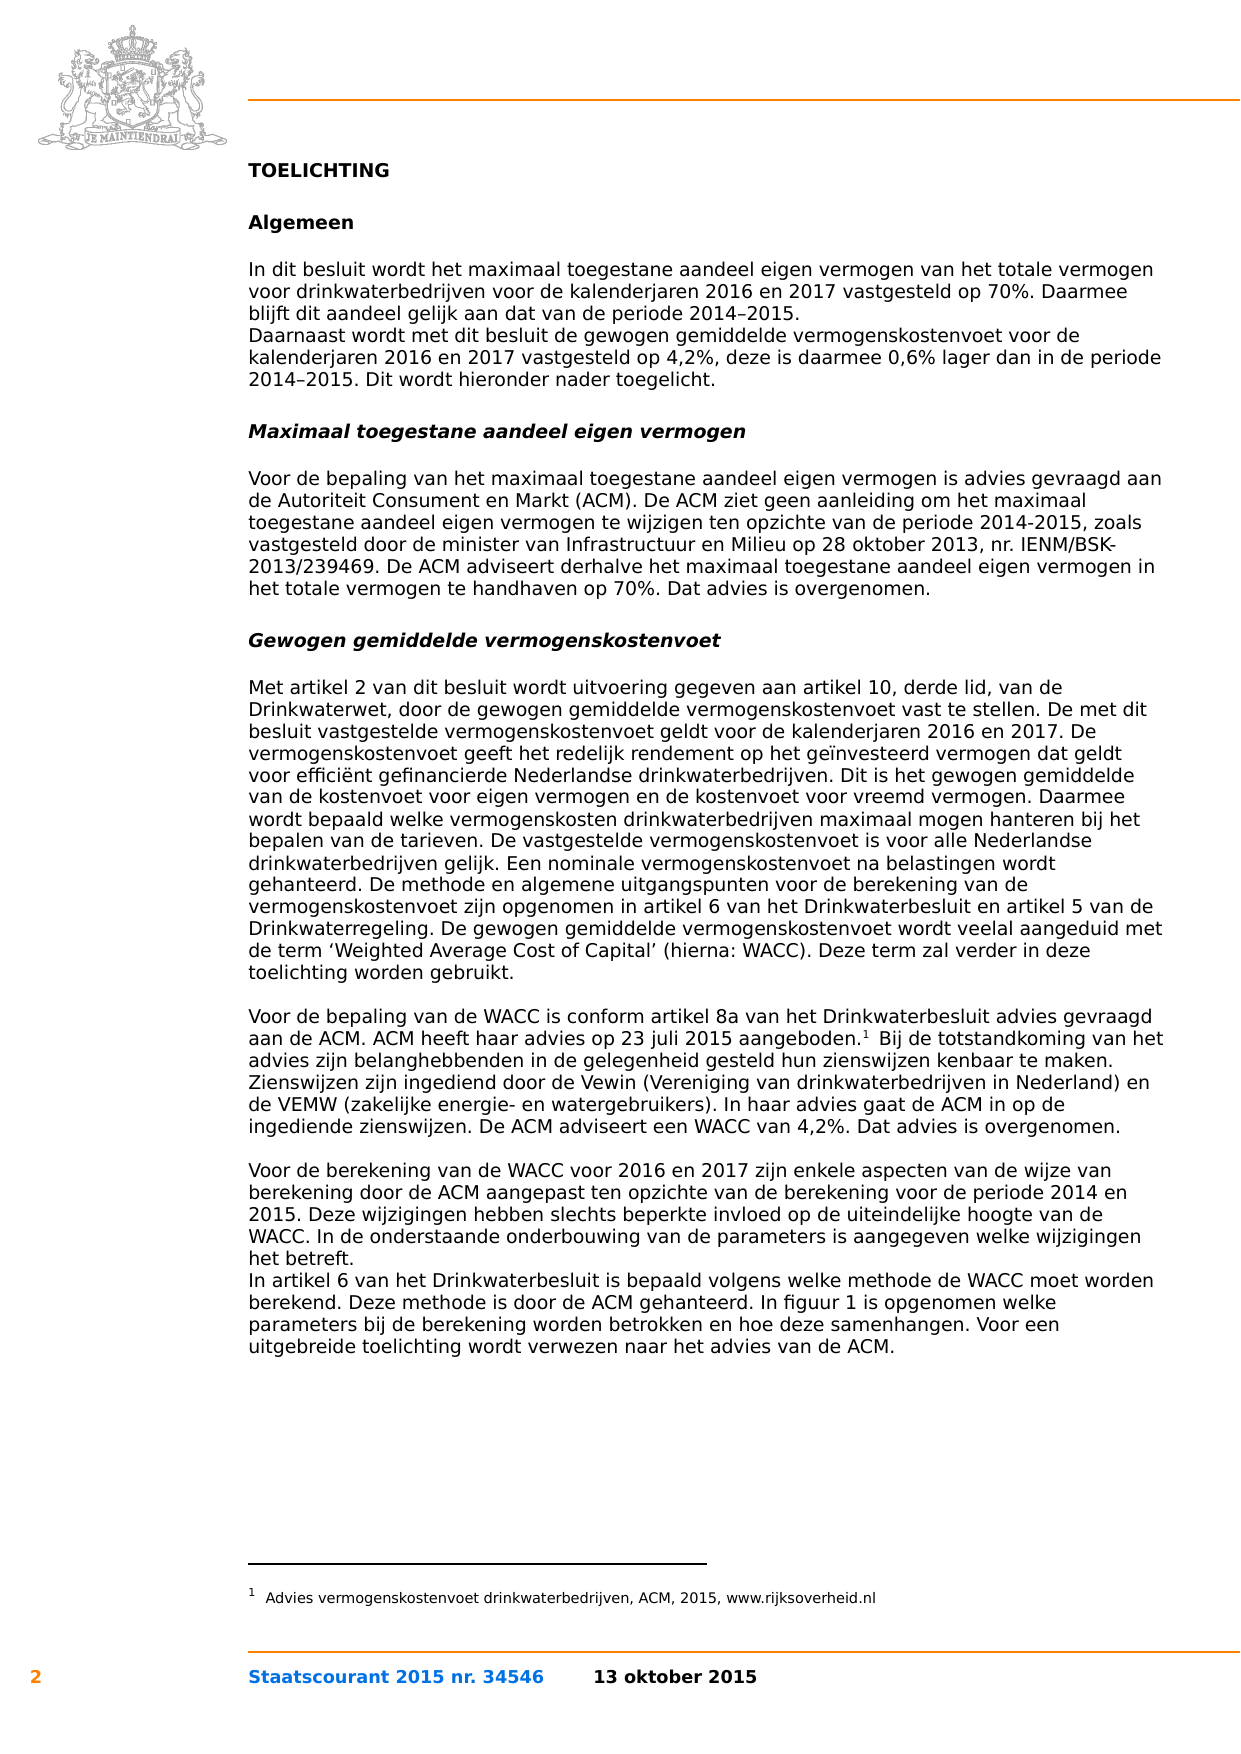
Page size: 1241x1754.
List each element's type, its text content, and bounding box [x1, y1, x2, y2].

text Met artikel 2 van dit besluit wordt uitvoering gegeven aan artikel 10, derde lid, van de Drinkwaterwet, door de gewogen gemiddelde vermogenskostenvoet vast te stellen. De met dit besluit vastgestelde vermogenskostenvoet geldt voor de kalenderjaren 2016 en 2017. De vermogenskostenvoet geeft het redelijk rendement op het geïnvesteerd vermogen dat geldt voor efficiënt gefinancierde Nederlandse drinkwaterbedrijven. Dit is het gewogen gemiddelde van de kostenvoet voor eigen vermogen en de kostenvoet voor vreemd vermogen. Daarmee wordt bepaald welke vermogenskosten drinkwaterbedrijven maximaal mogen hanteren bij het bepalen van de tarieven. De vastgestelde vermogenskostenvoet is voor alle Nederlandse drinkwaterbedrijven gelijk. Een nominale vermogenskostenvoet na belastingen wordt gehanteerd. De methode en algemene uitgangspunten voor de berekening van de vermogenskostenvoet zijn opgenomen in artikel 6 van het Drinkwaterbesluit en artikel 5 van de Drinkwaterregeling. De gewogen gemiddelde vermogenskostenvoet wordt veelal aangeduid met de term ‘Weighted Average Cost of Capital’ (hierna: WACC). Deze term zal verder in deze toelichting worden gebruikt. [248, 677, 1163, 984]
subtitle Maximaal toegestane aandeel eigen vermogen [248, 421, 1163, 443]
text Daarnaast wordt met dit besluit de gewogen gemiddelde vermogenskostenvoet voor de kalenderjaren 2016 en 2017 vastgesteld op 4,2%, deze is daarmee 0,6% lager dan in de periode 2014–2015. Dit wordt hieronder nader toegelicht. [248, 325, 1163, 391]
text In dit besluit wordt het maximaal toegestane aandeel eigen vermogen van het totale vermogen voor drinkwaterbedrijven voor de kalenderjaren 2016 en 2017 vastgesteld op 70%. Daarmee blijft dit aandeel gelijk aan dat van de periode 2014–2015. [248, 259, 1163, 325]
picture [38, 25, 227, 150]
subtitle TOELICHTING [248, 160, 1163, 182]
text Voor de berekening van de WACC voor 2016 en 2017 zijn enkele aspecten van de wijze van berekening door de ACM aangepast ten opzichte van de berekening voor de periode 2014 en 2015. Deze wijzigingen hebben slechts beperkte invloed op de uiteindelijke hoogte van de WACC. In de onderstaande onderbouwing van de parameters is aangegeven welke wijzigingen het betreft. [248, 1160, 1163, 1270]
text Voor de bepaling van het maximaal toegestane aandeel eigen vermogen is advies gevraagd aan de Autoriteit Consument en Markt (ACM). De ACM ziet geen aanleiding om het maximaal toegestane aandeel eigen vermogen te wijzigen ten opzichte van de periode 2014-2015, zoals vastgesteld door de minister van Infrastructuur en Milieu op 28 oktober 2013, nr. IENM/BSK-2013/239469. De ACM adviseert derhalve het maximaal toegestane aandeel eigen vermogen in het totale vermogen te handhaven op 70%. Dat advies is overgenomen. [248, 468, 1163, 599]
text Advies vermogenskostenvoet drinkwaterbedrijven, ACM, 2015, www.rijksoverheid.nl [248, 1586, 1163, 1608]
subtitle Algemeen [248, 212, 1163, 234]
subtitle Gewogen gemiddelde vermogenskostenvoet [248, 629, 1163, 652]
text In artikel 6 van het Drinkwaterbesluit is bepaald volgens welke methode de WACC moet worden berekend. Deze methode is door de ACM gehanteerd. In figuur 1 is opgenomen welke parameters bij de berekening worden betrokken en hoe deze samenhangen. Voor een uitgebreide toelichting wordt verwezen naar het advies van de ACM. [248, 1270, 1163, 1358]
text Voor de bepaling van de WACC is conform artikel 8a van het Drinkwaterbesluit advies gevraagd aan de ACM. ACM heeft haar advies op 23 juli 2015 aangeboden. Bij de totstandkoming van het advies zijn belanghebbenden in de gelegenheid gesteld hun zienswijzen kenbaar te maken. Zienswijzen zijn ingediend door de Vewin (Vereniging van drinkwaterbedrijven in Nederland) en de VEMW (zakelijke energie- en watergebruikers). In haar advies gaat de ACM in op de ingediende zienswijzen. De ACM adviseert een WACC van 4,2%. Dat advies is overgenomen. [248, 1006, 1163, 1138]
